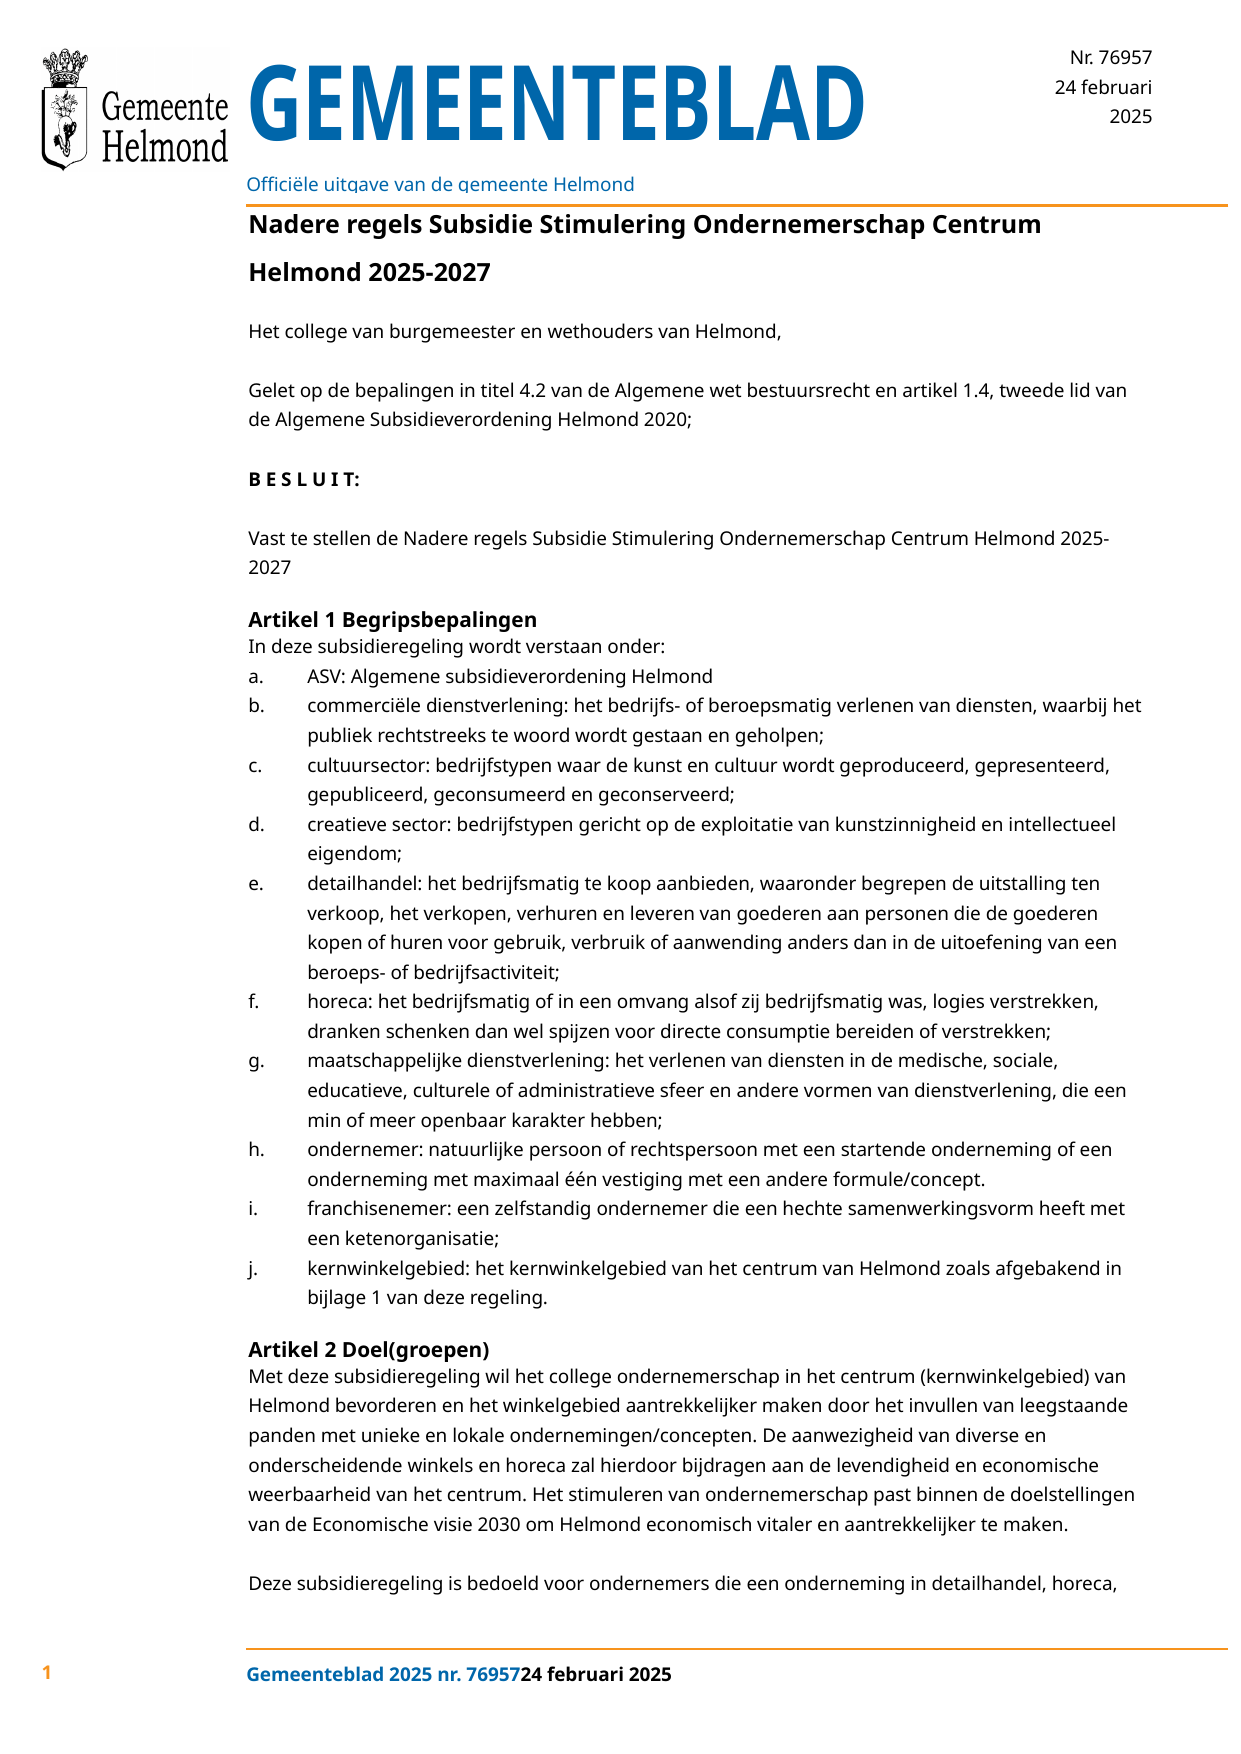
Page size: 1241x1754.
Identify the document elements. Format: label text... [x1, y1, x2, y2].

text Artikel 2 Doel(groepen) [248, 1335, 1152, 1363]
text Het college van burgemeester en wethouders van Helmond, [248, 318, 1152, 344]
list horeca: het bedrijfsmatig of in een omvang alsof zij bedrijfsmatig was, logies verstrekken, dranken schenken dan wel spijzen voor directe consumptie bereiden of verstrekken; [248, 988, 1152, 1044]
list ondernemer: natuurlijke persoon of rechtspersoon met een startende onderneming of een onderneming met maximaal één vestiging met een andere formule/concept. [248, 1136, 1152, 1192]
text Gelet op de bepalingen in titel 4.2 van de Algemene wet bestuursrecht en artikel 1.4, tweede lid van de Algemene Subsidieverordening Helmond 2020; [248, 377, 1152, 432]
list detailhandel: het bedrijfsmatig te koop aanbieden, waaronder begrepen de uitstalling ten verkoop, het verkopen, verhuren en leveren van goederen aan personen die de goederen kopen of huren voor gebruik, verbruik of aanwending anders dan in de uitoefening van een beroeps- of bedrijfsactiviteit; [248, 870, 1152, 984]
list commerciële dienstverlening: het bedrijfs- of beroepsmatig verlenen van diensten, waarbij het publiek rechtstreeks te woord wordt gestaan en geholpen; [248, 693, 1152, 748]
list ASV: Algemene subsidieverordening Helmond [248, 663, 1152, 689]
text Nadere regels Subsidie Stimulering Ondernemerschap Centrum Helmond 2025-2027 [248, 207, 1152, 288]
text Met deze subsidieregeling wil het college ondernemerschap in het centrum (kernwinkelgebied) van Helmond bevorderen en het winkelgebied aantrekkelijker maken door het invullen van leegstaande panden met unieke en lokale ondernemingen/concepten. De aanwezigheid van diverse en onderscheidende winkels en horeca zal hierdoor bijdragen aan de levendigheid en economische weerbaarheid van het centrum. Het stimuleren van ondernemerschap past binnen de doelstellingen van de Economische visie 2030 om Helmond economisch vitaler en aantrekkelijker te maken. [248, 1363, 1152, 1537]
list creatieve sector: bedrijfstypen gericht op de exploitatie van kunstzinnigheid en intellectueel eigendom; [248, 811, 1152, 866]
picture [41, 47, 231, 172]
text Deze subsidieregeling is bedoeld voor ondernemers die een onderneming in detailhandel, horeca, [248, 1570, 1152, 1596]
list kernwinkelgebied: het kernwinkelgebied van het centrum van Helmond zoals afgebakend in bijlage 1 van deze regeling. [248, 1255, 1152, 1310]
text B E S L U I T: [248, 466, 1152, 492]
list maatschappelijke dienstverlening: het verlenen van diensten in de medische, sociale, educatieve, culturele of administratieve sfeer en andere vormen van dienstverlening, die een min of meer openbaar karakter hebben; [248, 1048, 1152, 1132]
text In deze subsidieregeling wordt verstaan onder: [248, 633, 1152, 659]
text Artikel 1 Begripsbepalingen [248, 605, 1152, 633]
list cultuursector: bedrijfstypen waar de kunst en cultuur wordt geproduceerd, gepresenteerd, gepubliceerd, geconsumeerd en geconserveerd; [248, 752, 1152, 807]
list franchisenemer: een zelfstandig ondernemer die een hechte samenwerkingsvorm heeft met een ketenorganisatie; [248, 1196, 1152, 1251]
text Vast te stellen de Nadere regels Subsidie Stimulering Ondernemerschap Centrum Helmond 2025-2027 [248, 525, 1152, 580]
